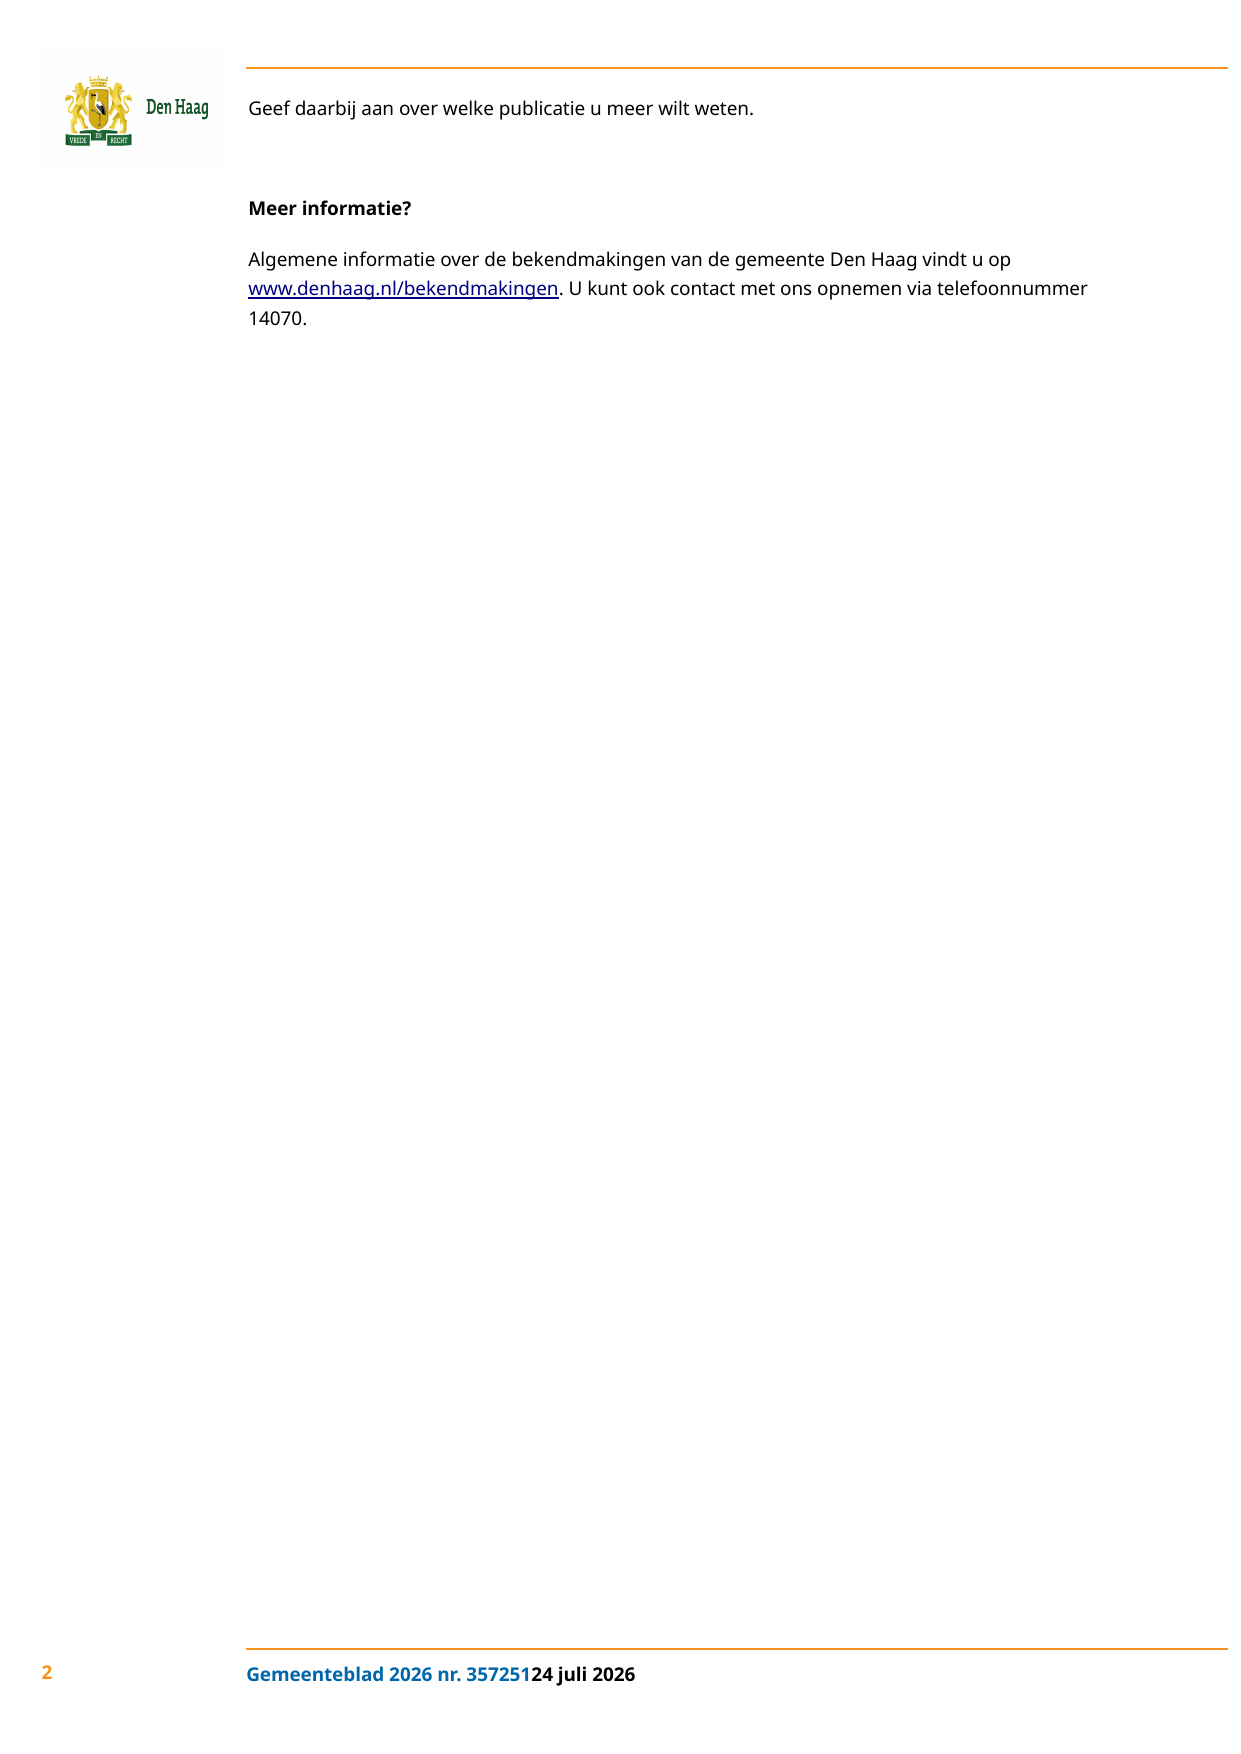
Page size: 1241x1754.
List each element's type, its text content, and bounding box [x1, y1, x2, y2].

text Meer informatie? [248, 196, 1152, 221]
picture [41, 47, 231, 172]
text Geef daarbij aan over welke publicatie u meer wilt weten. [248, 95, 1152, 121]
text Algemene informatie over de bekendmakingen van de gemeente Den Haag vindt u op www.denhaag.nl/bekendmakingen. U kunt ook contact met ons opnemen via telefoonnummer 14070. [248, 246, 1152, 331]
